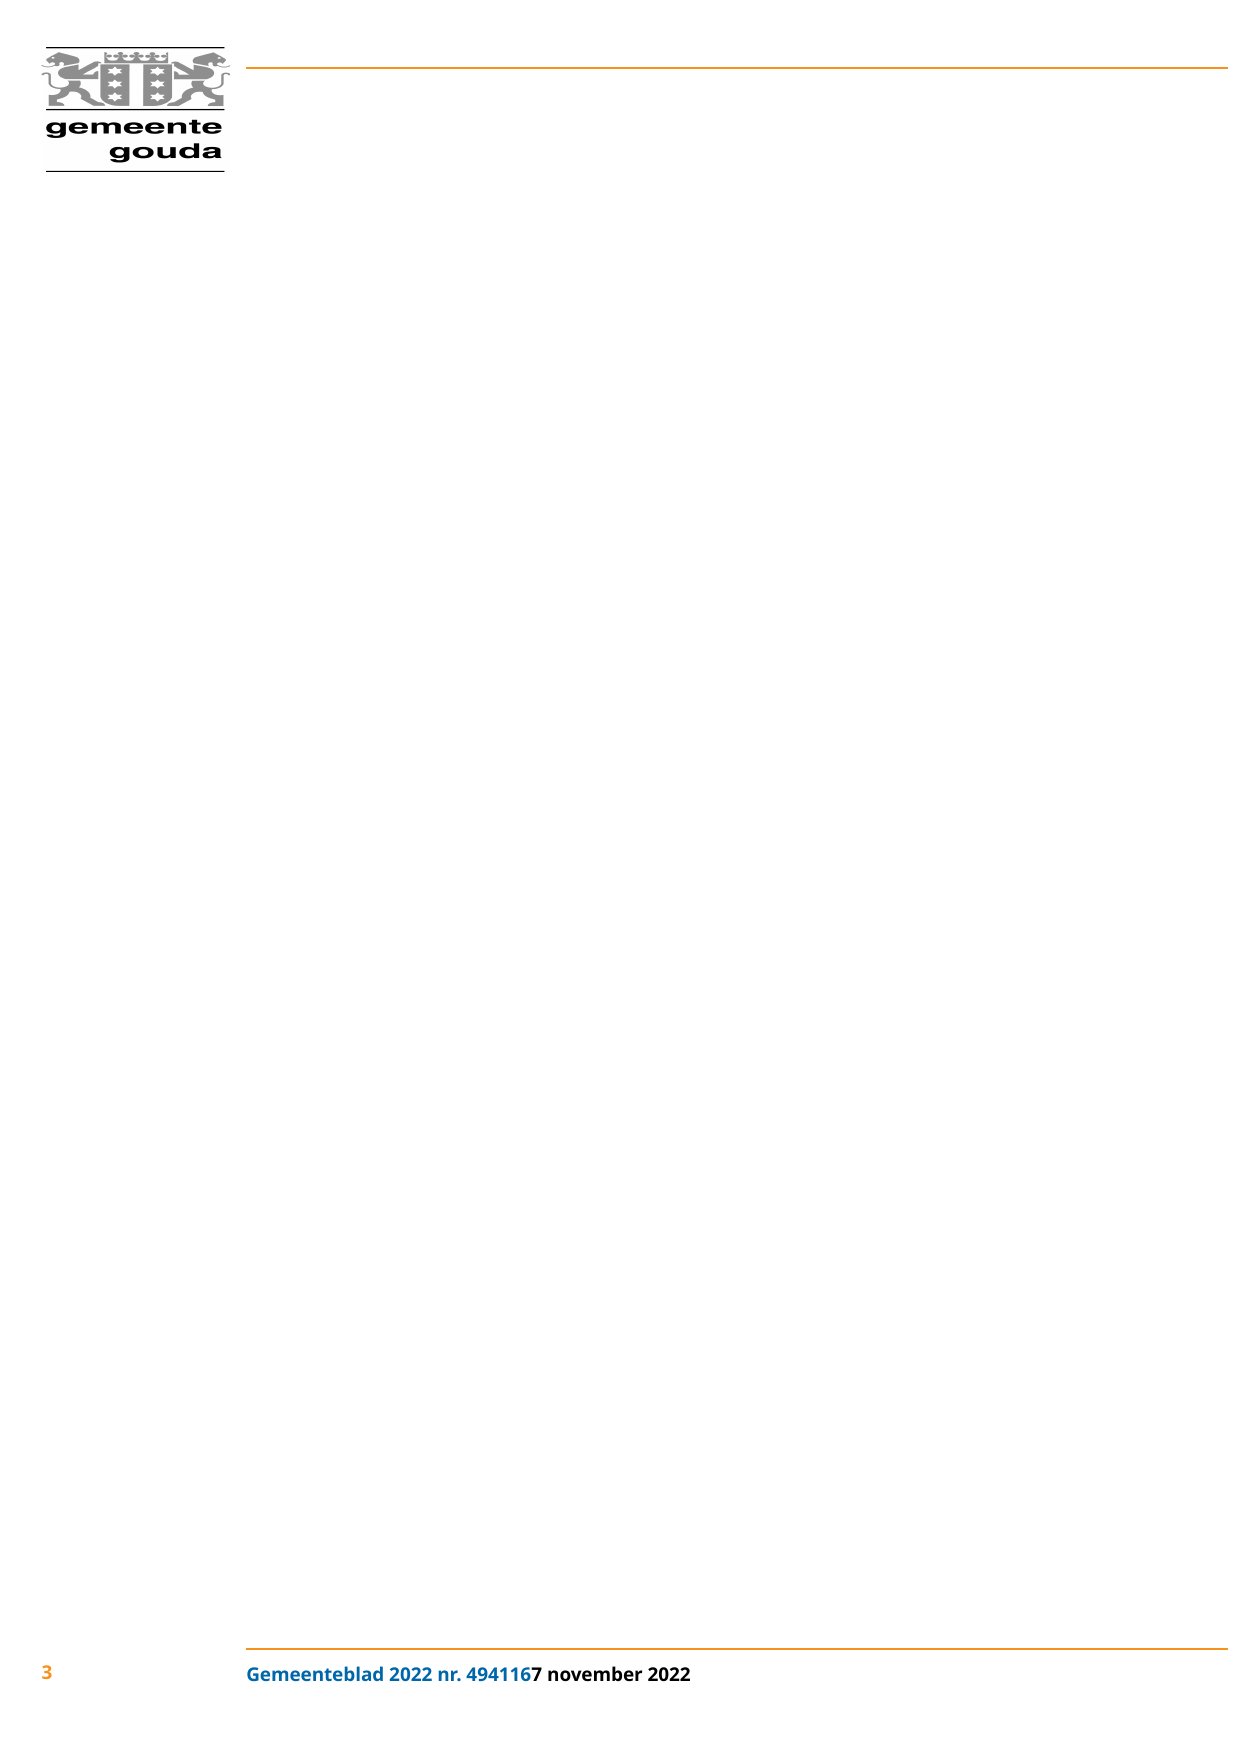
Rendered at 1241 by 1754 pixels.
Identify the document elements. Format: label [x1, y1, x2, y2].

picture [41, 47, 231, 172]
